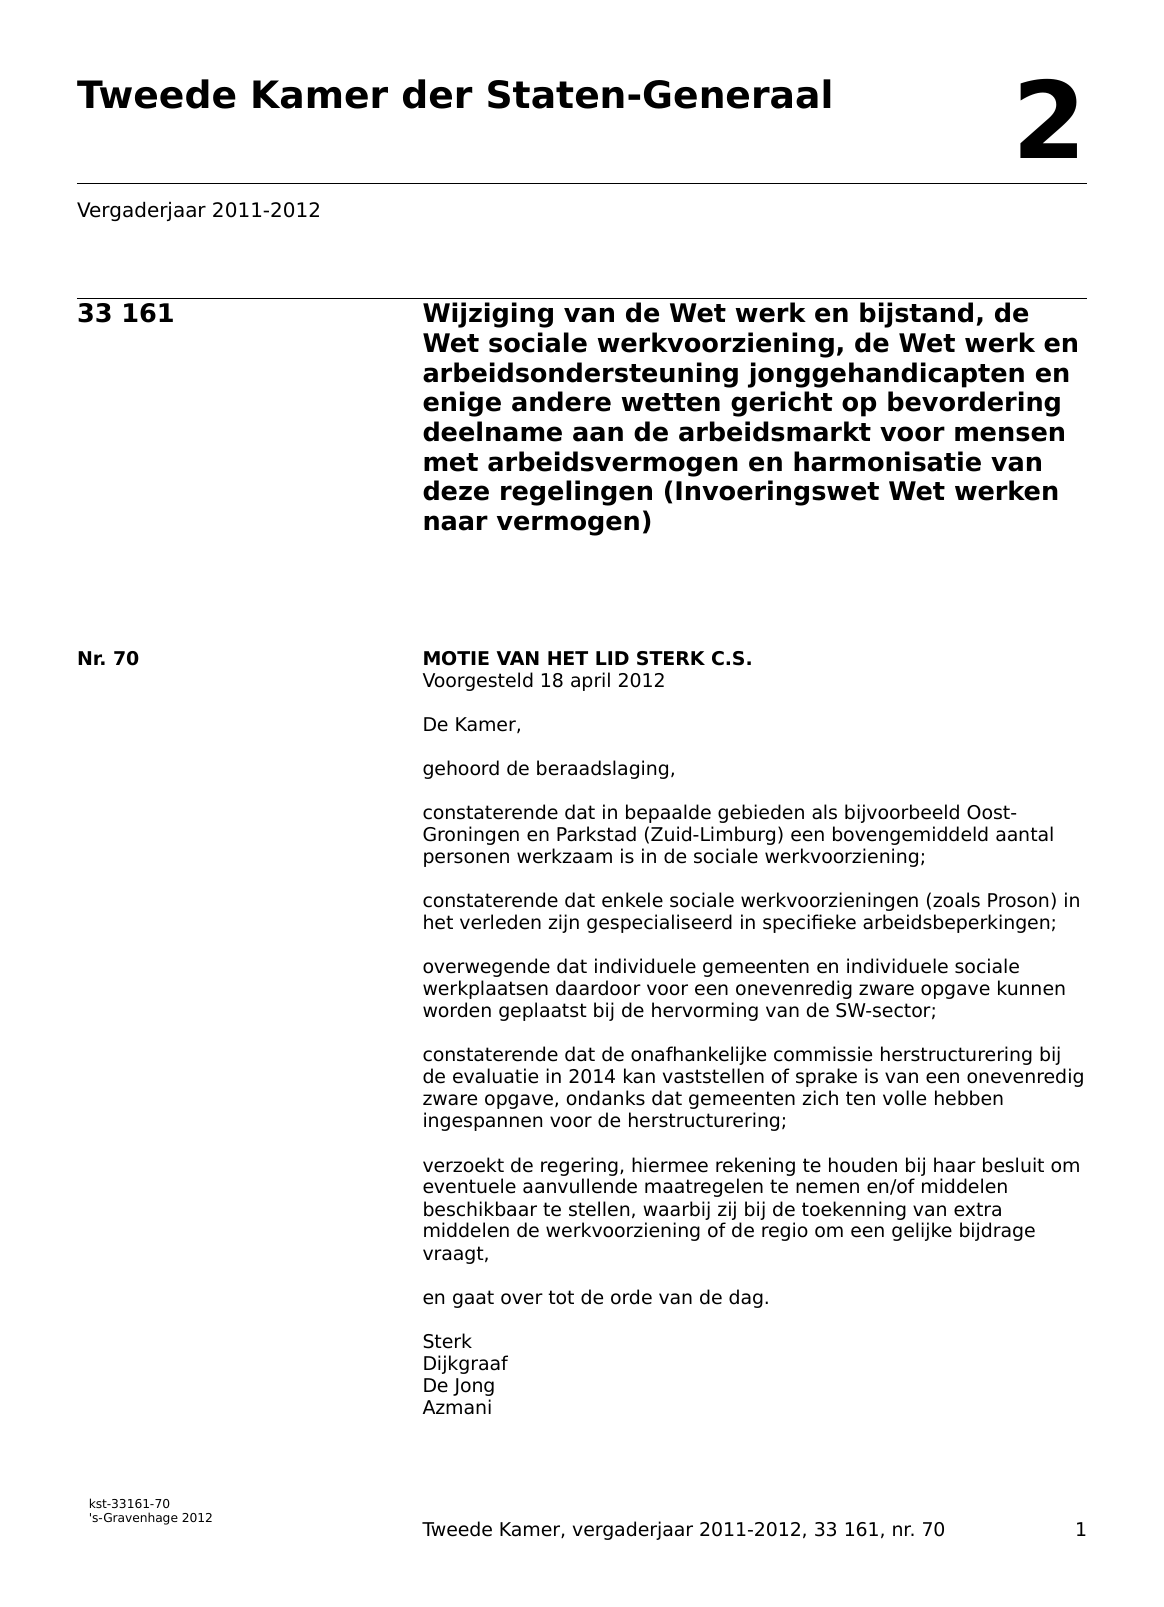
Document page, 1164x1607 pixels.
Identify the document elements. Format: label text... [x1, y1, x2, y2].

text De Jong [422, 1375, 1087, 1397]
text constaterende dat de onafhankelijke commissie herstructurering bij de evaluatie in 2014 kan vaststellen of sprake is van een onevenredig zware opgave, ondanks dat gemeenten zich ten volle hebben ingespannen voor de herstructurering; [422, 1044, 1087, 1132]
text kst-33161-70 [88, 1497, 323, 1511]
text Voorgesteld 18 april 2012 [422, 669, 1087, 691]
text Sterk [422, 1331, 1087, 1353]
text en gaat over tot de orde van de dag. [422, 1287, 1087, 1308]
table_header 2 [886, 59, 1087, 183]
table_header Tweede Kamer der Staten-Generaal [77, 59, 886, 183]
subtitle 33 161 Wijziging van de Wet werk en bijstand, de Wet sociale werkvoorziening, de Wet werk en arbeidsondersteuning jonggehandicapten en enige andere wetten gericht op bevordering deelname aan de arbeidsmarkt voor mensen met arbeidsvermogen en harmonisatie van deze regelingen (Invoeringswet Wet werken naar vermogen) [77, 299, 1087, 536]
text overwegende dat individuele gemeenten en individuele sociale werkplaatsen daardoor voor een onevenredig zware opgave kunnen worden geplaatst bij de hervorming van de SW-sector; [422, 956, 1087, 1022]
text De Kamer, [422, 714, 1087, 736]
text 's-Gravenhage 2012 [88, 1511, 323, 1525]
text constaterende dat enkele sociale werkvoorzieningen (zoals Proson) in het verleden zijn gespecialiseerd in specifieke arbeidsbeperkingen; [422, 890, 1087, 934]
text verzoekt de regering, hiermee rekening te houden bij haar besluit om eventuele aanvullende maatregelen te nemen en/of middelen beschikbaar te stellen, waarbij zij bij de toekenning van extra middelen de werkvoorziening of de regio om een gelijke bijdrage vraagt, [422, 1154, 1087, 1264]
text Dijkgraaf [422, 1353, 1087, 1375]
table_cell Vergaderjaar 2011-2012 [77, 184, 1087, 298]
text constaterende dat in bepaalde gebieden als bijvoorbeeld Oost-Groningen en Parkstad (Zuid-Limburg) een bovengemiddeld aantal personen werkzaam is in de sociale werkvoorziening; [422, 802, 1087, 868]
subtitle Nr. 70 MOTIE VAN HET LID STERK C.S. [77, 647, 1087, 669]
text Azmani [422, 1397, 1087, 1419]
text gehoord de beraadslaging, [422, 758, 1087, 780]
